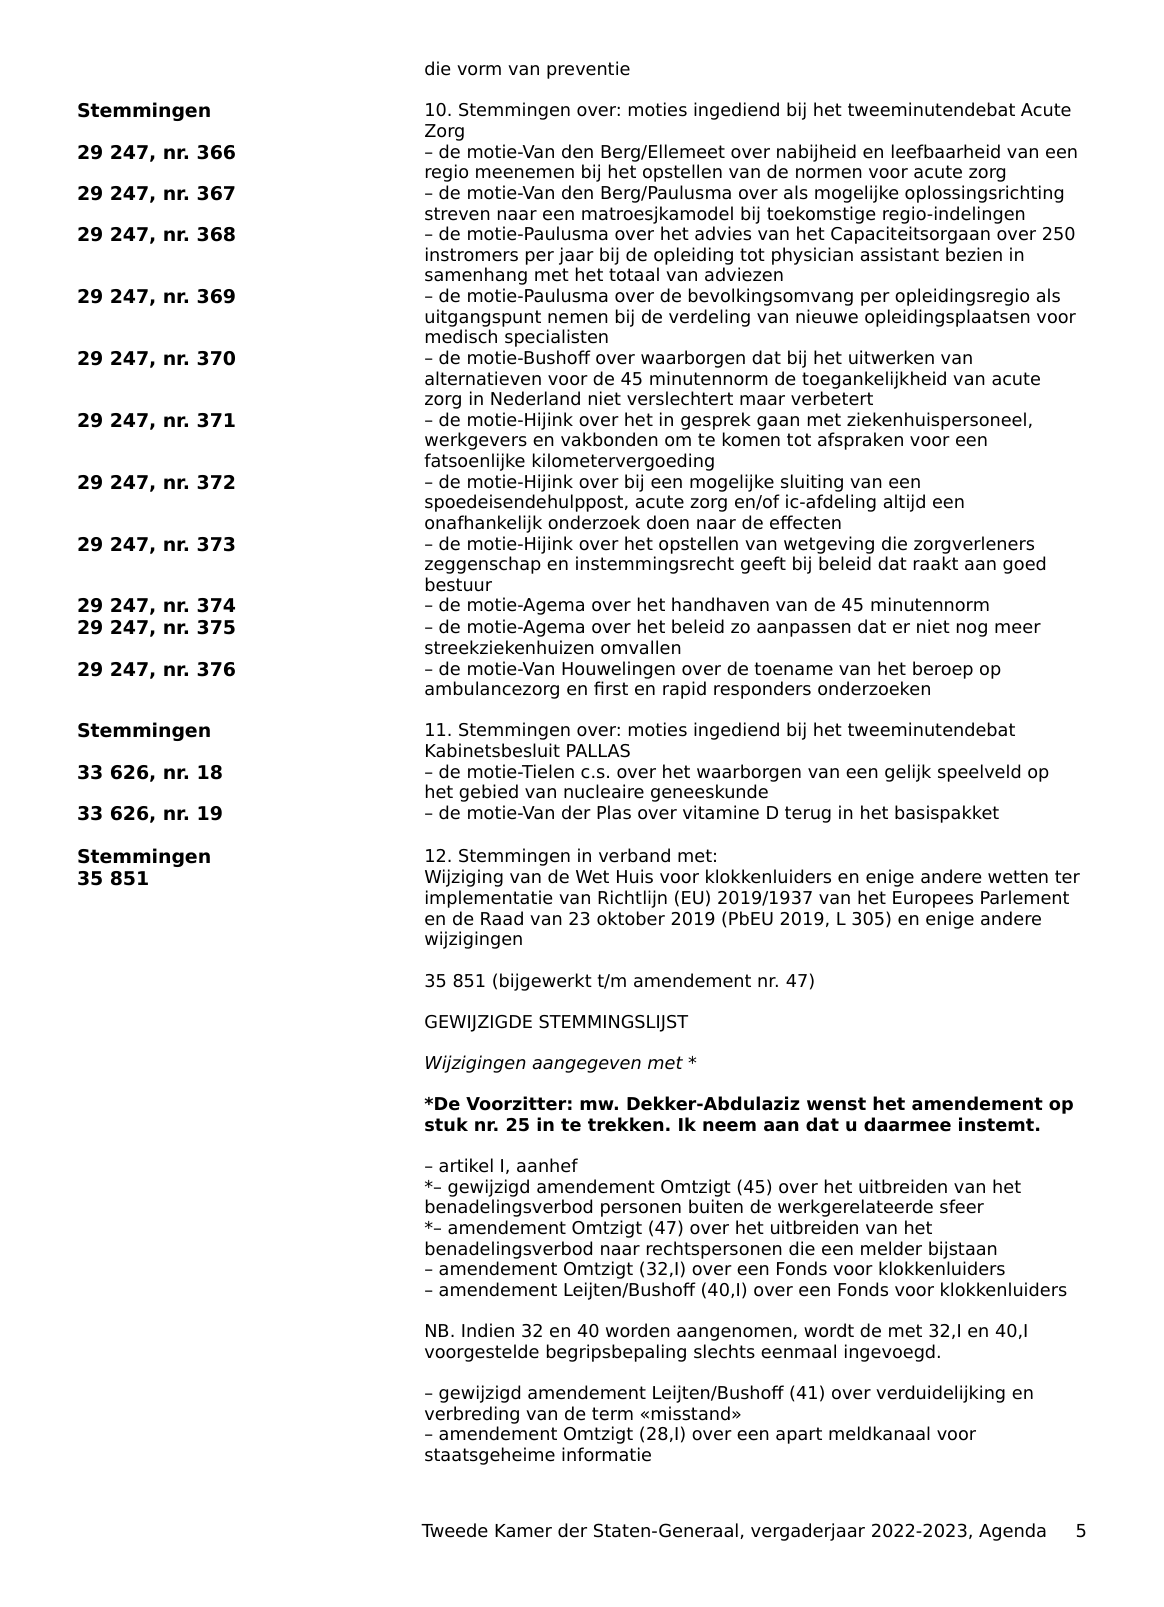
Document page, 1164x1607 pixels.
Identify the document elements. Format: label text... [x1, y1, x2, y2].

table_cell [77, 1033, 401, 1053]
table_cell – de motie-Agema over het beleid zo aanpassen dat er niet nog meer streekziekenhuizen omvallen [418, 617, 1087, 658]
table_cell [401, 1301, 418, 1321]
table_cell [401, 762, 418, 803]
table_cell [401, 1053, 418, 1074]
table_cell [401, 617, 418, 658]
table_cell [401, 1074, 418, 1094]
table_cell [418, 825, 1087, 846]
table_cell [401, 1363, 418, 1383]
table_cell [401, 659, 418, 700]
table_cell – de motie-Agema over het handhaven van de 45 minutennorm [418, 595, 1087, 617]
table_cell Stemmingen [77, 720, 401, 762]
table_cell *– gewijzigd amendement Omtzigt (45) over het uitbreiden van het benadelingsverbod personen buiten de werkgerelateerde sfeer [418, 1177, 1087, 1218]
table_cell [401, 472, 418, 533]
table_cell – de motie-Hijink over het in gesprek gaan met ziekenhuispersoneel, werkgevers en vakbonden om te komen tot afspraken voor een fatsoenlijke kilometervergoeding [418, 410, 1087, 472]
table_cell – de motie-Paulusma over het advies van het Capaciteitsorgaan over 250 instromers per jaar bij de opleiding tot physician assistant bezien in samenhang met het totaal van adviezen [418, 224, 1087, 286]
table_cell [401, 142, 418, 183]
table_cell [401, 1094, 418, 1136]
table_cell 29 247, nr. 367 [77, 183, 401, 224]
table_cell [77, 1074, 401, 1094]
table_cell [401, 846, 418, 867]
table_cell [401, 803, 418, 825]
table_cell [401, 1383, 418, 1424]
table_cell 33 626, nr. 19 [77, 803, 401, 825]
table_cell [401, 1156, 418, 1177]
table_cell 29 247, nr. 371 [77, 410, 401, 472]
table_cell NB. Indien 32 en 40 worden aangenomen, wordt de met 32,I en 40,I voorgestelde begripsbepaling slechts eenmaal ingevoegd. [418, 1321, 1087, 1362]
table_cell – amendement Leijten/Bushoff (40,I) over een Fonds voor klokkenluiders [418, 1280, 1087, 1301]
table_cell [77, 991, 401, 1012]
table_cell – de motie-Hijink over bij een mogelijke sluiting van een spoedeisendehulppost, acute zorg en/of ic-afdeling altijd een onafhankelijk onderzoek doen naar de effecten [418, 472, 1087, 533]
table_cell 29 247, nr. 374 [77, 595, 401, 617]
table_cell – amendement Omtzigt (32,I) over een Fonds voor klokkenluiders [418, 1259, 1087, 1280]
table_cell 29 247, nr. 370 [77, 348, 401, 410]
table_cell [418, 1033, 1087, 1053]
table_cell [77, 971, 401, 991]
table_cell 35 851 (bijgewerkt t/m amendement nr. 47) [418, 971, 1087, 991]
table_cell [77, 1424, 401, 1466]
table_cell [401, 224, 418, 286]
table_cell [418, 80, 1087, 100]
table_cell [401, 950, 418, 971]
table_cell [401, 1259, 418, 1280]
table_cell 12. Stemmingen in verband met: [418, 846, 1087, 867]
table_cell [77, 1177, 401, 1218]
table_cell 29 247, nr. 375 [77, 617, 401, 658]
table_cell [77, 1363, 401, 1383]
table_cell [401, 1218, 418, 1259]
table_cell – de motie-Paulusma over de bevolkingsomvang per opleidingsregio als uitgangspunt nemen bij de verdeling van nieuwe opleidingsplaatsen voor medisch specialisten [418, 286, 1087, 348]
table_cell [401, 1012, 418, 1032]
table_cell [77, 950, 401, 971]
table_cell GEWIJZIGDE STEMMINGSLIJST [418, 1012, 1087, 1032]
table_cell [401, 534, 418, 595]
table_cell 11. Stemmingen over: moties ingediend bij het tweeminutendebat Kabinetsbesluit PALLAS [418, 720, 1087, 762]
table_cell 29 247, nr. 376 [77, 659, 401, 700]
table_cell – de motie-Bushoff over waarborgen dat bij het uitwerken van alternatieven voor de 45 minutennorm de toegankelijkheid van acute zorg in Nederland niet verslechtert maar verbetert [418, 348, 1087, 410]
table_cell – de motie-Tielen c.s. over het waarborgen van een gelijk speelveld op het gebied van nucleaire geneeskunde [418, 762, 1087, 803]
table_cell [77, 1280, 401, 1301]
table_cell [401, 1424, 418, 1466]
table_cell [77, 1053, 401, 1074]
table_cell [418, 700, 1087, 720]
table_cell [77, 1094, 401, 1136]
table_cell [418, 950, 1087, 971]
table_cell [77, 80, 401, 100]
table_cell Wijziging van de Wet Huis voor klokkenluiders en enige andere wetten ter implementatie van Richtlijn (EU) 2019/1937 van het Europees Parlement en de Raad van 23 oktober 2019 (PbEU 2019, L 305) en enige andere wijzigingen [418, 868, 1087, 950]
table_cell – de motie-Van den Berg/Paulusma over als mogelijke oplossingsrichting streven naar een matroesjkamodel bij toekomstige regio-indelingen [418, 183, 1087, 224]
table_cell [77, 1321, 401, 1362]
table_cell [401, 286, 418, 348]
table_cell [77, 700, 401, 720]
table_cell [401, 1136, 418, 1156]
table_cell [77, 1383, 401, 1424]
table_cell [401, 700, 418, 720]
table_cell [401, 183, 418, 224]
table_cell 35 851 [77, 868, 401, 950]
table_cell – amendement Omtzigt (28,I) over een apart meldkanaal voor staatsgeheime informatie [418, 1424, 1087, 1466]
table_cell – artikel I, aanhef [418, 1156, 1087, 1177]
table_cell [418, 991, 1087, 1012]
table_cell [77, 1301, 401, 1321]
table_cell – de motie-Van der Plas over vitamine D terug in het basispakket [418, 803, 1087, 825]
table_cell [401, 100, 418, 142]
table_cell [418, 1301, 1087, 1321]
table_cell 29 247, nr. 373 [77, 534, 401, 595]
table_cell [77, 1136, 401, 1156]
table_cell [401, 720, 418, 762]
table_cell Wijzigingen aangegeven met * [418, 1053, 1087, 1074]
table_cell 29 247, nr. 372 [77, 472, 401, 533]
table_cell [77, 825, 401, 846]
table_cell [77, 1218, 401, 1259]
table_cell [401, 410, 418, 472]
table_cell [77, 59, 401, 80]
table_cell [77, 1012, 401, 1032]
table_cell – gewijzigd amendement Leijten/Bushoff (41) over verduidelijking en verbreding van de term «misstand» [418, 1383, 1087, 1424]
table_cell [418, 1136, 1087, 1156]
table_cell – de motie-Hijink over het opstellen van wetgeving die zorgverleners zeggenschap en instemmingsrecht geeft bij beleid dat raakt aan goed bestuur [418, 534, 1087, 595]
table_cell [401, 595, 418, 617]
table_cell [401, 825, 418, 846]
table_cell 33 626, nr. 18 [77, 762, 401, 803]
table_cell 29 247, nr. 369 [77, 286, 401, 348]
table_cell – de motie-Van Houwelingen over de toename van het beroep op ambulancezorg en first en rapid responders onderzoeken [418, 659, 1087, 700]
table_cell [77, 1156, 401, 1177]
table_cell [401, 1280, 418, 1301]
table_cell [401, 971, 418, 991]
table_cell Stemmingen [77, 100, 401, 142]
table_cell [418, 1363, 1087, 1383]
table_cell [77, 1259, 401, 1280]
table_cell Stemmingen [77, 846, 401, 867]
table_cell [401, 1177, 418, 1218]
table_cell 10. Stemmingen over: moties ingediend bij het tweeminutendebat Acute Zorg [418, 100, 1087, 142]
table_cell *– amendement Omtzigt (47) over het uitbreiden van het benadelingsverbod naar rechtspersonen die een melder bijstaan [418, 1218, 1087, 1259]
table_cell [401, 59, 418, 80]
table_cell – de motie-Van den Berg/Ellemeet over nabijheid en leefbaarheid van een regio meenemen bij het opstellen van de normen voor acute zorg [418, 142, 1087, 183]
table_cell [401, 1033, 418, 1053]
table_cell [418, 1074, 1087, 1094]
table_cell [401, 991, 418, 1012]
table_cell [401, 1321, 418, 1362]
table_cell [401, 80, 418, 100]
table_cell 29 247, nr. 368 [77, 224, 401, 286]
table_cell die vorm van preventie [418, 59, 1087, 80]
table_cell 29 247, nr. 366 [77, 142, 401, 183]
table_cell [401, 348, 418, 410]
table_cell [401, 868, 418, 950]
table_cell *De Voorzitter: mw. Dekker-Abdulaziz wenst het amendement op stuk nr. 25 in te trekken. Ik neem aan dat u daarmee instemt. [418, 1094, 1087, 1136]
